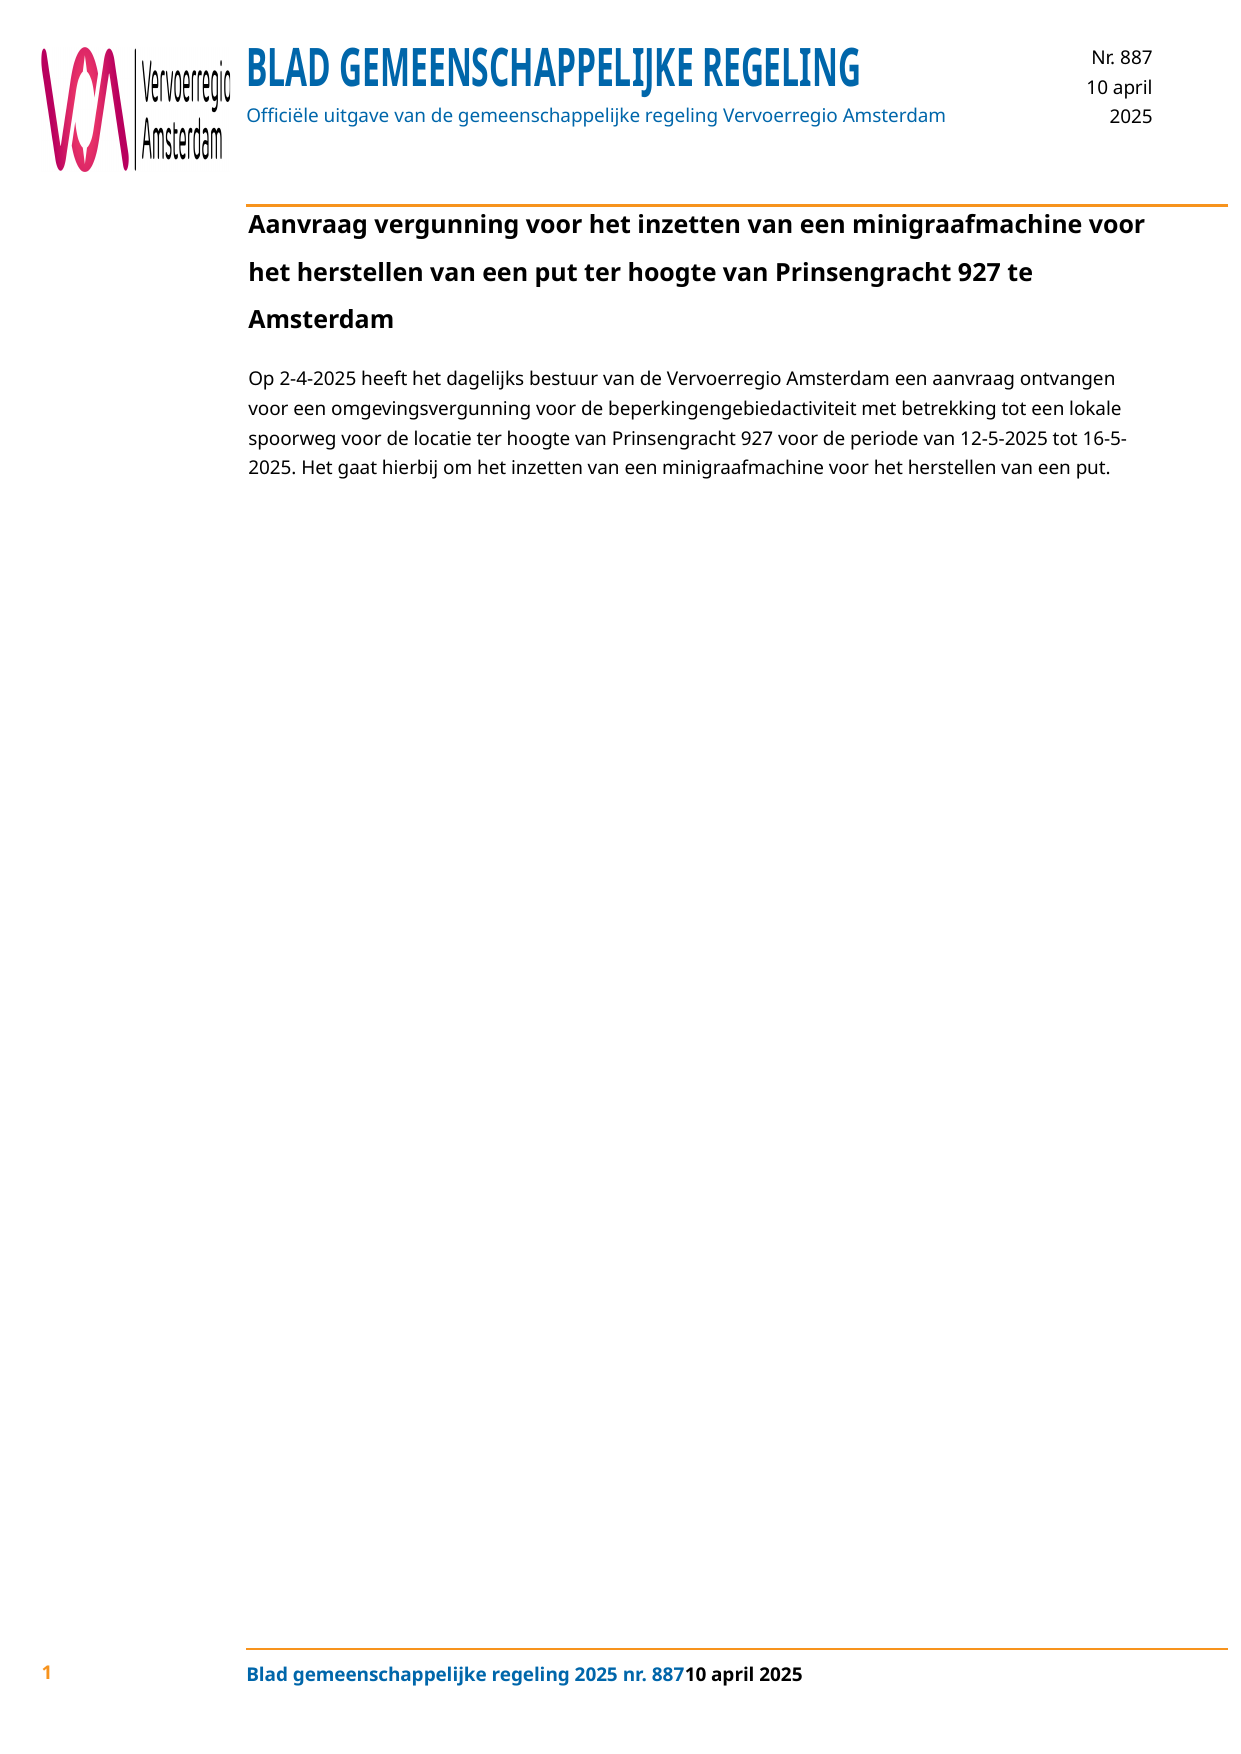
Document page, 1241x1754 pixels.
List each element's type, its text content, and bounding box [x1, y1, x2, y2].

picture [41, 47, 231, 172]
text Aanvraag vergunning voor het inzetten van een minigraafmachine voor het herstellen van een put ter hoogte van Prinsengracht 927 te Amsterdam [248, 207, 1152, 336]
text Op 2-4-2025 heeft het dagelijks bestuur van de Vervoerregio Amsterdam een aanvraag ontvangen voor een omgevingsvergunning voor de beperkingengebiedactiviteit met betrekking tot een lokale spoorweg voor de locatie ter hoogte van Prinsengracht 927 voor de periode van 12-5-2025 tot 16-5-2025. Het gaat hierbij om het inzetten van een minigraafmachine voor het herstellen van een put. [248, 366, 1152, 480]
